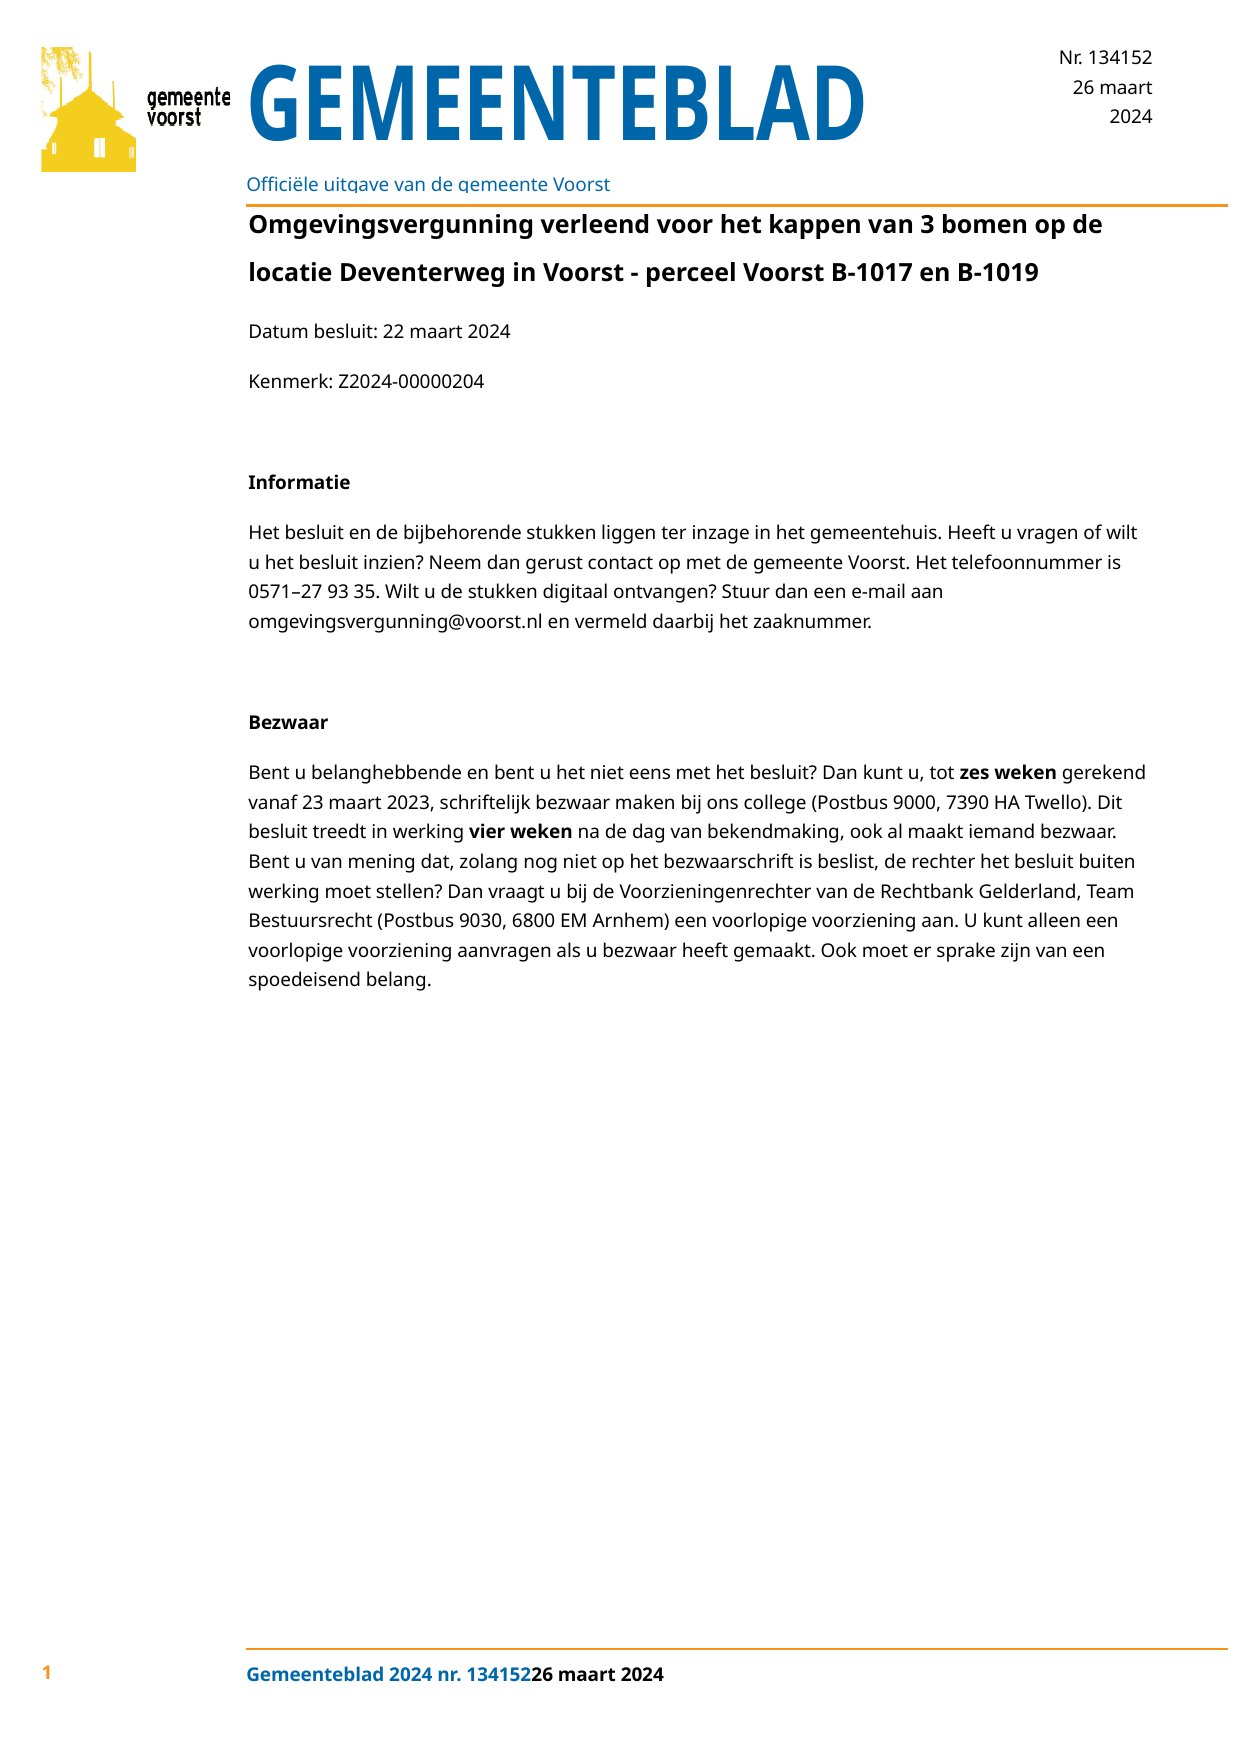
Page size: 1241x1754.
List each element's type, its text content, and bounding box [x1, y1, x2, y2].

text Informatie [248, 469, 1152, 495]
text Kenmerk: Z2024-00000204 [248, 368, 1152, 394]
text Bezwaar [248, 709, 1152, 735]
text Het besluit en de bijbehorende stukken liggen ter inzage in het gemeentehuis. Heeft u vragen of wilt u het besluit inzien? Neem dan gerust contact op met de gemeente Voorst. Het telefoonnummer is 0571–27 93 35. Wilt u de stukken digitaal ontvangen? Stuur dan een e-mail aan omgevingsvergunning@voorst.nl en vermeld daarbij het zaaknummer. [248, 519, 1152, 634]
text Omgevingsvergunning verleend voor het kappen van 3 bomen op de locatie Deventerweg in Voorst - perceel Voorst B-1017 en B-1019 [248, 207, 1152, 288]
picture [41, 47, 231, 172]
text Bent u belanghebbende en bent u het niet eens met het besluit? Dan kunt u, tot zes weken gerekend vanaf 23 maart 2023, schriftelijk bezwaar maken bij ons college (Postbus 9000, 7390 HA Twello). Dit besluit treedt in werking vier weken na de dag van bekendmaking, ook al maakt iemand bezwaar. Bent u van mening dat, zolang nog niet op het bezwaarschrift is beslist, de rechter het besluit buiten werking moet stellen? Dan vraagt u bij de Voorzieningenrechter van de Rechtbank Gelderland, Team Bestuursrecht (Postbus 9030, 6800 EM Arnhem) een voorlopige voorziening aan. U kunt alleen een voorlopige voorziening aanvragen als u bezwaar heeft gemaakt. Ook moet er sprake zijn van een spoedeisend belang. [248, 759, 1152, 992]
text Datum besluit: 22 maart 2024 [248, 318, 1152, 344]
